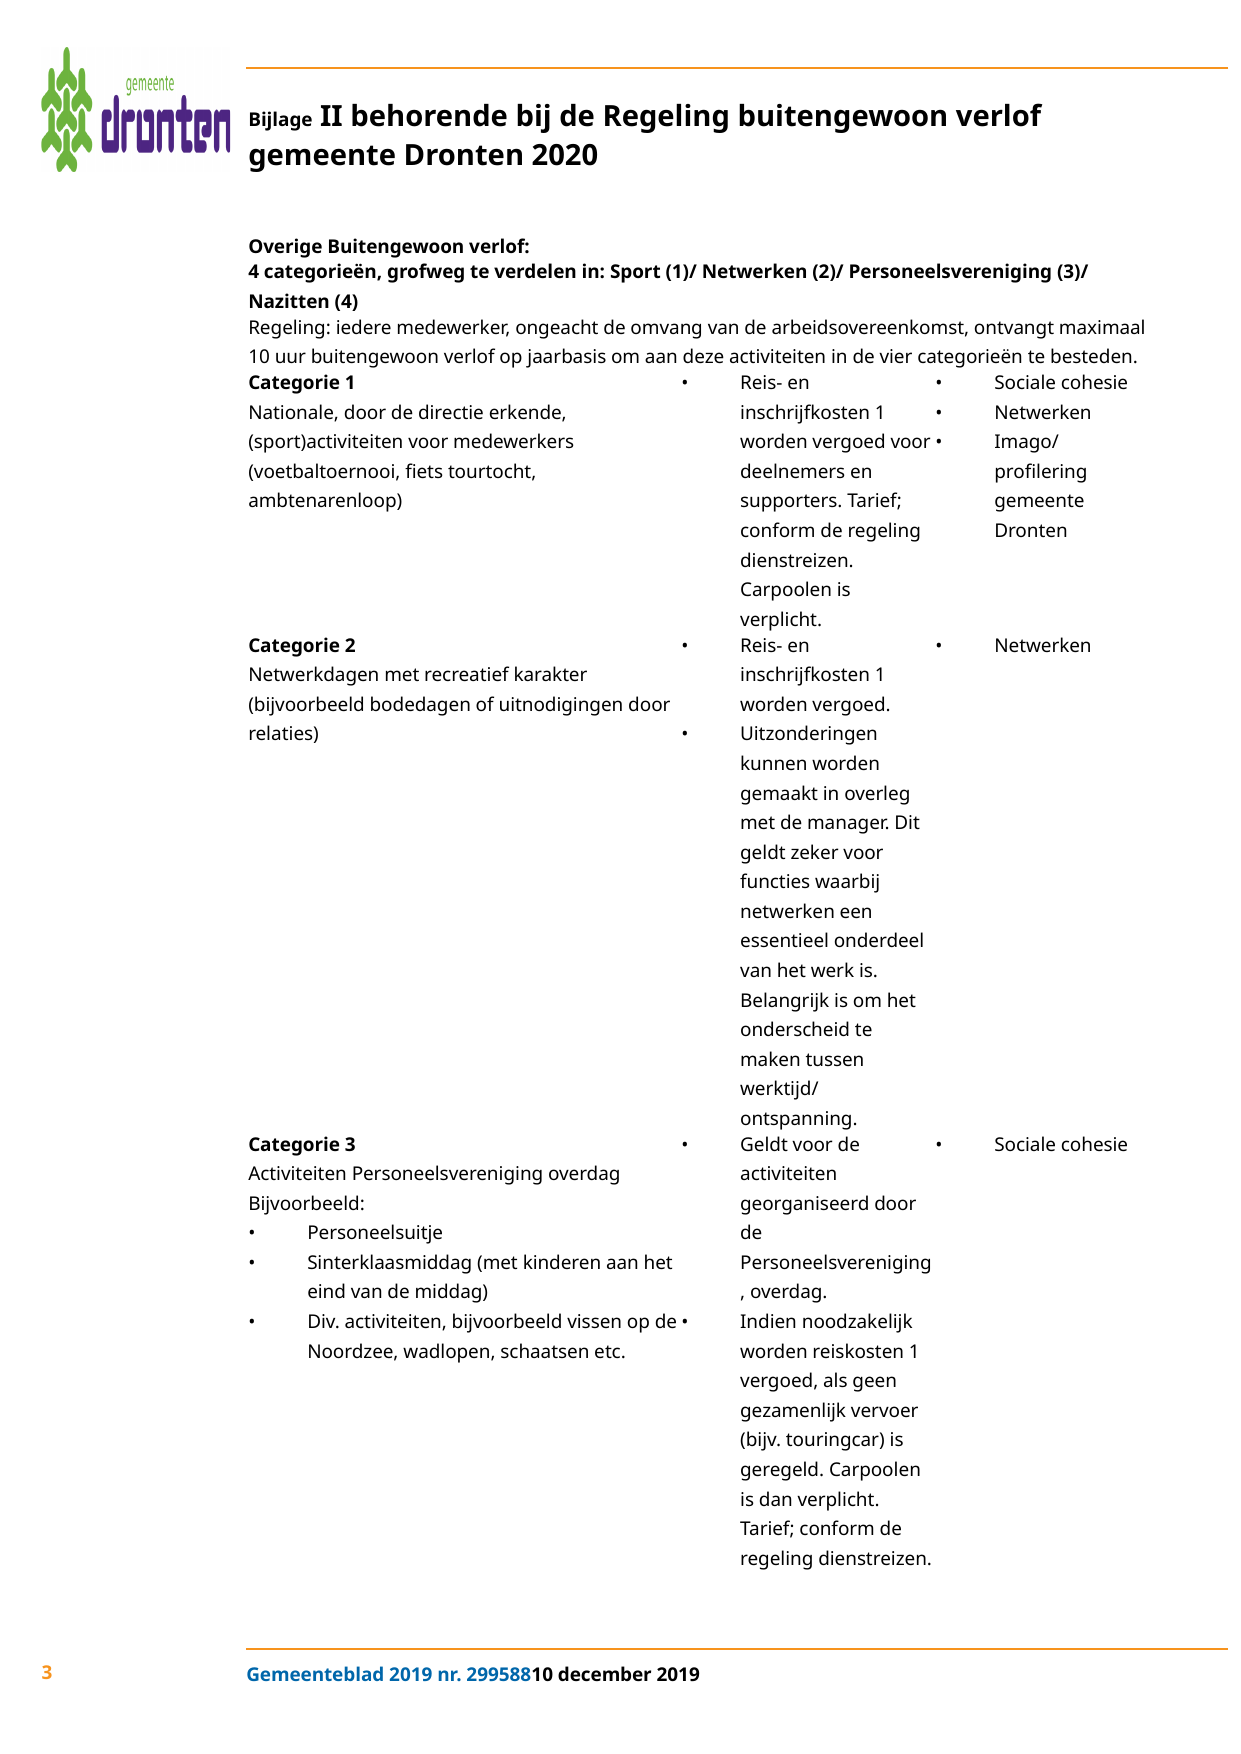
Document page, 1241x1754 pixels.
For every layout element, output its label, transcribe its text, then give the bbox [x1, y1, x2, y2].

table_cell Sociale cohesie [935, 1131, 1152, 1571]
table_cell Categorie 1 Nationale, door de directie erkende, (sport)activiteiten voor medewerkers (voetbaltoernooi, fiets tourtocht, ambtenarenloop) [248, 369, 681, 632]
table_cell Categorie 2 Netwerkdagen met recreatief karakter (bijvoorbeeld bodedagen of uitnodigingen door relaties) [248, 632, 681, 1131]
table_cell Reis- en inschrijfkosten 1 worden vergoed. Uitzonderingen kunnen worden gemaakt in overleg met de manager. Dit geldt zeker voor functies waarbij netwerken een essentieel onderdeel van het werk is. Belangrijk is om het onderscheid te maken tussen werktijd/ ontspanning. [681, 632, 935, 1131]
table_cell Categorie 3 Activiteiten Personeelsvereniging overdag Bijvoorbeeld: Personeelsuitje Sinterklaasmiddag (met kinderen aan het eind van de middag) Div. activiteiten, bijvoorbeeld vissen op de Noordzee, wadlopen, schaatsen etc. [248, 1131, 681, 1571]
table_cell Regeling: iedere medewerker, ongeacht de omvang van de arbeidsovereenkomst, ontvangt maximaal 10 uur buitengewoon verlof op jaarbasis om aan deze activiteiten in de vier categorieën te besteden. [248, 314, 1152, 369]
table_cell Reis- en inschrijfkosten 1 worden vergoed voor deelnemers en supporters. Tarief; conform de regeling dienstreizen. Carpoolen is verplicht. [681, 369, 935, 632]
table_cell Netwerken [935, 632, 1152, 1131]
table_cell 4 categorieën, grofweg te verdelen in: Sport (1)/ Netwerken (2)/ Personeelsvereniging (3)/ Nazitten (4) [248, 259, 1152, 314]
picture [41, 47, 231, 172]
table_cell Geldt voor de activiteiten georganiseerd door de Personeelsvereniging, overdag. Indien noodzakelijk worden reiskosten 1 vergoed, als geen gezamenlijk vervoer (bijv. touringcar) is geregeld. Carpoolen is dan verplicht. Tarief; conform de regeling dienstreizen. [681, 1131, 935, 1571]
text Bijlage II behorende bij de Regeling buitengewoon verlof gemeente Dronten 2020 [248, 95, 1152, 174]
table_cell Sociale cohesie Netwerken Imago/profilering gemeente Dronten [935, 369, 1152, 632]
table_header Overige Buitengewoon verlof: [248, 233, 1152, 259]
